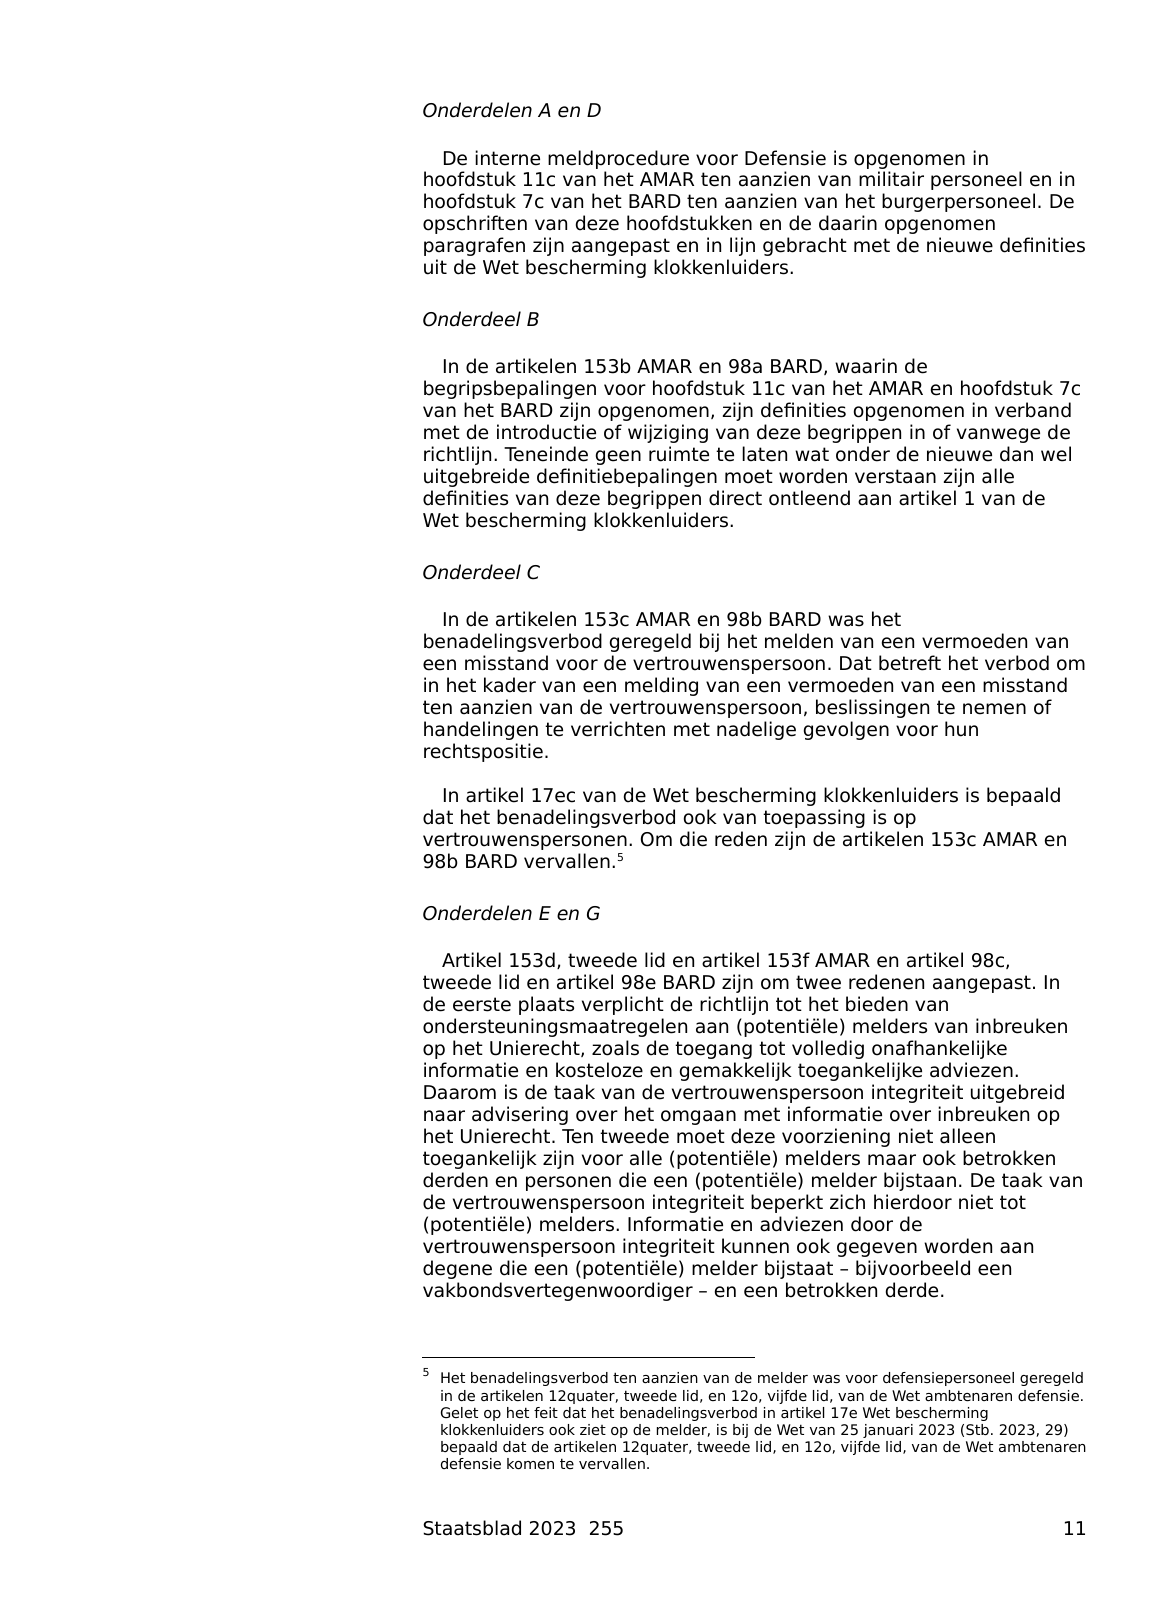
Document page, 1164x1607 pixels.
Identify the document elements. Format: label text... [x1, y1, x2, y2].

text In artikel 17ec van de Wet bescherming klokkenluiders is bepaald dat het benadelingsverbod ook van toepassing is op vertrouwenspersonen. Om die reden zijn de artikelen 153c AMAR en 98b BARD vervallen. [422, 785, 1087, 873]
text In de artikelen 153c AMAR en 98b BARD was het benadelingsverbod geregeld bij het melden van een vermoeden van een misstand voor de vertrouwenspersoon. Dat betreft het verbod om in het kader van een melding van een vermoeden van een misstand ten aanzien van de vertrouwenspersoon, beslissingen te nemen of handelingen te verrichten met nadelige gevolgen voor hun rechtspositie. [422, 609, 1087, 763]
text In de artikelen 153b AMAR en 98a BARD, waarin de begripsbepalingen voor hoofdstuk 11c van het AMAR en hoofdstuk 7c van het BARD zijn opgenomen, zijn definities opgenomen in verband met de introductie of wijziging van deze begrippen in of vanwege de richtlijn. Teneinde geen ruimte te laten wat onder de nieuwe dan wel uitgebreide definitiebepalingen moet worden verstaan zijn alle definities van deze begrippen direct ontleend aan artikel 1 van de Wet bescherming klokkenluiders. [422, 356, 1087, 532]
text Het benadelingsverbod ten aanzien van de melder was voor defensiepersoneel geregeld in de artikelen 12quater, tweede lid, en 12o, vijfde lid, van de Wet ambtenaren defensie. Gelet op het feit dat het benadelingsverbod in artikel 17e Wet bescherming klokkenluiders ook ziet op de melder, is bij de Wet van 25 januari 2023 (Stb. 2023, 29) bepaald dat de artikelen 12quater, tweede lid, en 12o, vijfde lid, van de Wet ambtenaren defensie komen te vervallen. [422, 1366, 1087, 1473]
subtitle Onderdelen A en D [422, 100, 1087, 122]
subtitle Onderdeel B [422, 309, 1087, 331]
text Artikel 153d, tweede lid en artikel 153f AMAR en artikel 98c, tweede lid en artikel 98e BARD zijn om twee redenen aangepast. In de eerste plaats verplicht de richtlijn tot het bieden van ondersteuningsmaatregelen aan (potentiële) melders van inbreuken op het Unierecht, zoals de toegang tot volledig onafhankelijke informatie en kosteloze en gemakkelijk toegankelijke adviezen. Daarom is de taak van de vertrouwenspersoon integriteit uitgebreid naar advisering over het omgaan met informatie over inbreuken op het Unierecht. Ten tweede moet deze voorziening niet alleen toegankelijk zijn voor alle (potentiële) melders maar ook betrokken derden en personen die een (potentiële) melder bijstaan. De taak van de vertrouwenspersoon integriteit beperkt zich hierdoor niet tot (potentiële) melders. Informatie en adviezen door de vertrouwenspersoon integriteit kunnen ook gegeven worden aan degene die een (potentiële) melder bijstaat – bijvoorbeeld een vakbondsvertegenwoordiger – en een betrokken derde. [422, 950, 1087, 1302]
subtitle Onderdeel C [422, 562, 1087, 584]
text De interne meldprocedure voor Defensie is opgenomen in hoofdstuk 11c van het AMAR ten aanzien van militair personeel en in hoofdstuk 7c van het BARD ten aanzien van het burgerpersoneel. De opschriften van deze hoofdstukken en de daarin opgenomen paragrafen zijn aangepast en in lijn gebracht met de nieuwe definities uit de Wet bescherming klokkenluiders. [422, 147, 1087, 279]
subtitle Onderdelen E en G [422, 903, 1087, 925]
